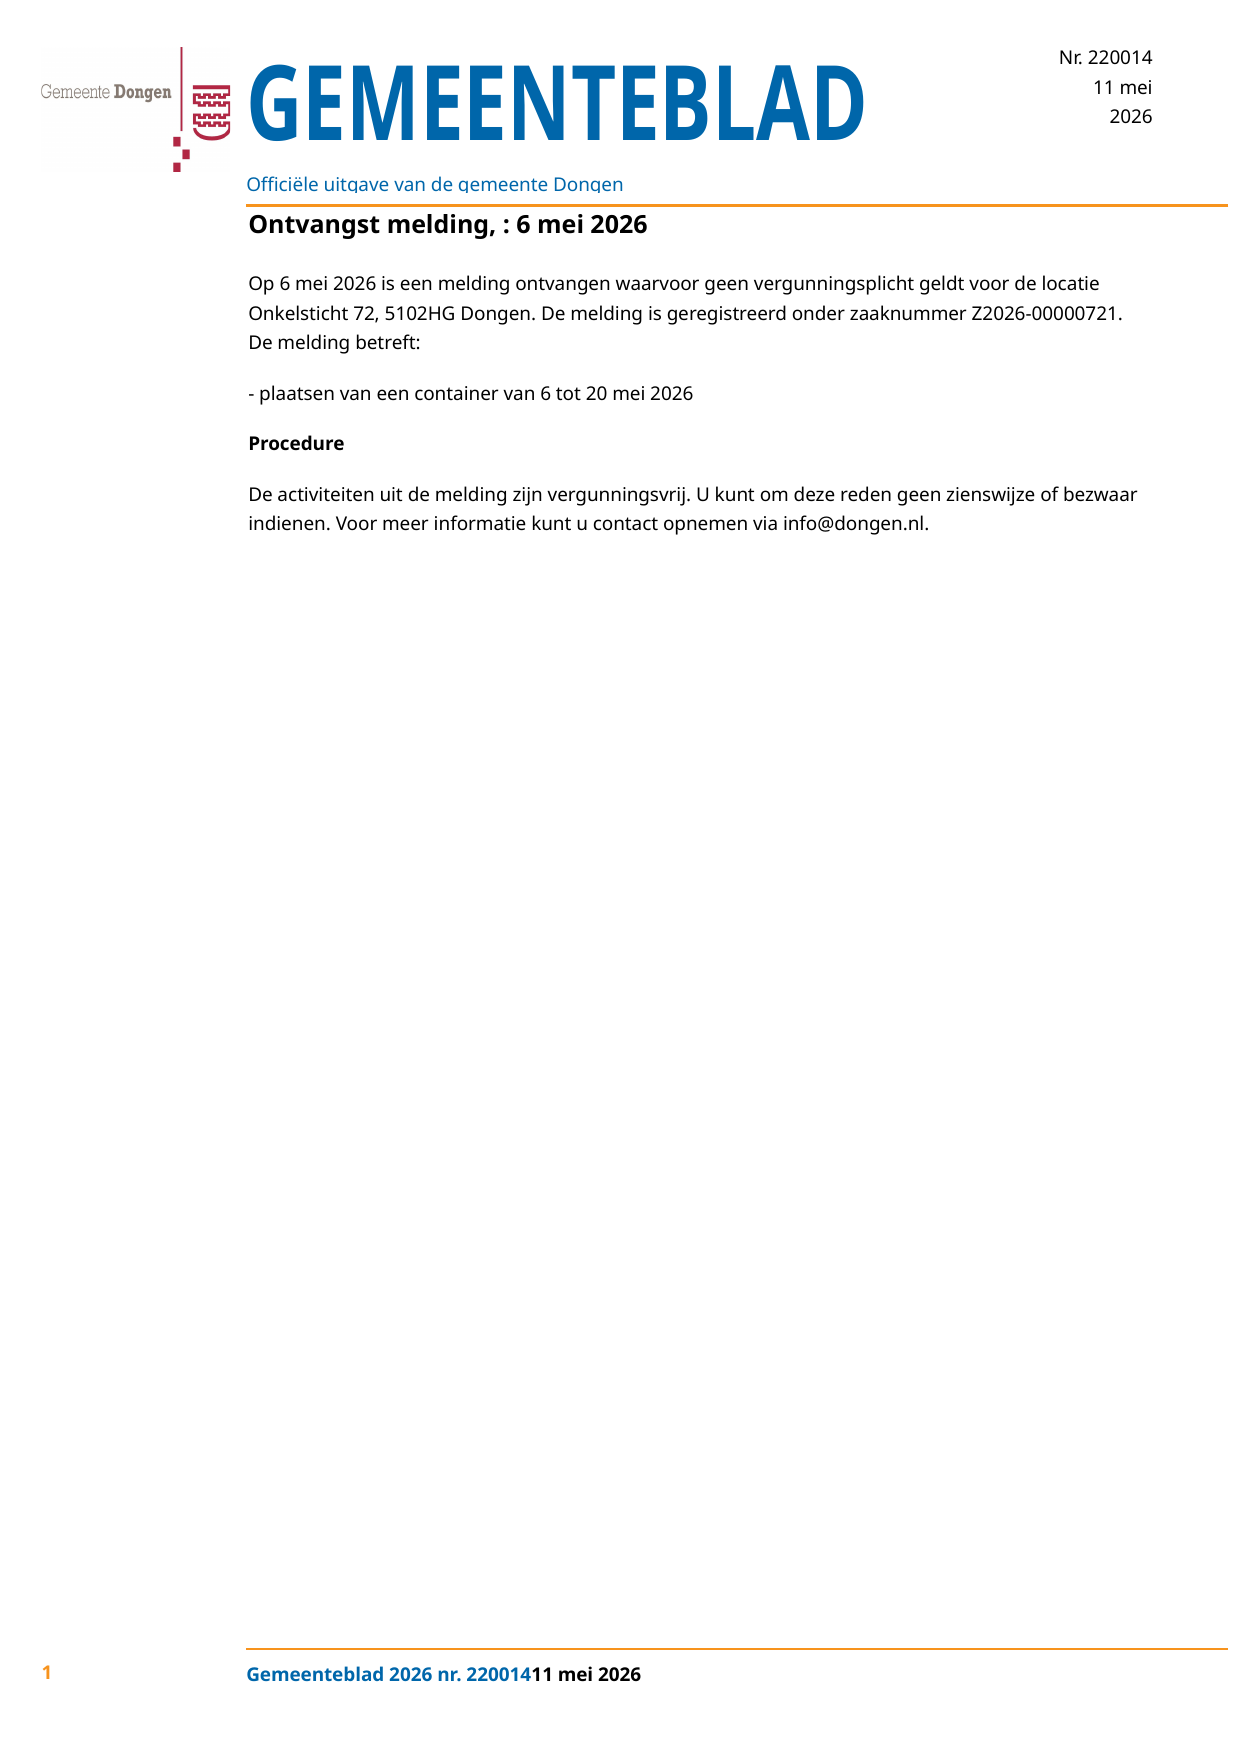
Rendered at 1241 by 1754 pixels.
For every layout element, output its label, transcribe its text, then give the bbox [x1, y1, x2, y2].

text Ontvangst melding, : 6 mei 2026 [248, 207, 1152, 241]
text De activiteiten uit de melding zijn vergunningsvrij. U kunt om deze reden geen zienswijze of bezwaar indienen. Voor meer informatie kunt u contact opnemen via info@dongen.nl. [248, 481, 1152, 536]
text - plaatsen van een container van 6 tot 20 mei 2026 [248, 380, 1152, 406]
text Procedure [248, 430, 1152, 456]
picture [41, 47, 231, 172]
text Op 6 mei 2026 is een melding ontvangen waarvoor geen vergunningsplicht geldt voor de locatie Onkelsticht 72, 5102HG Dongen. De melding is geregistreerd onder zaaknummer Z2026-00000721. De melding betreft: [248, 270, 1152, 355]
